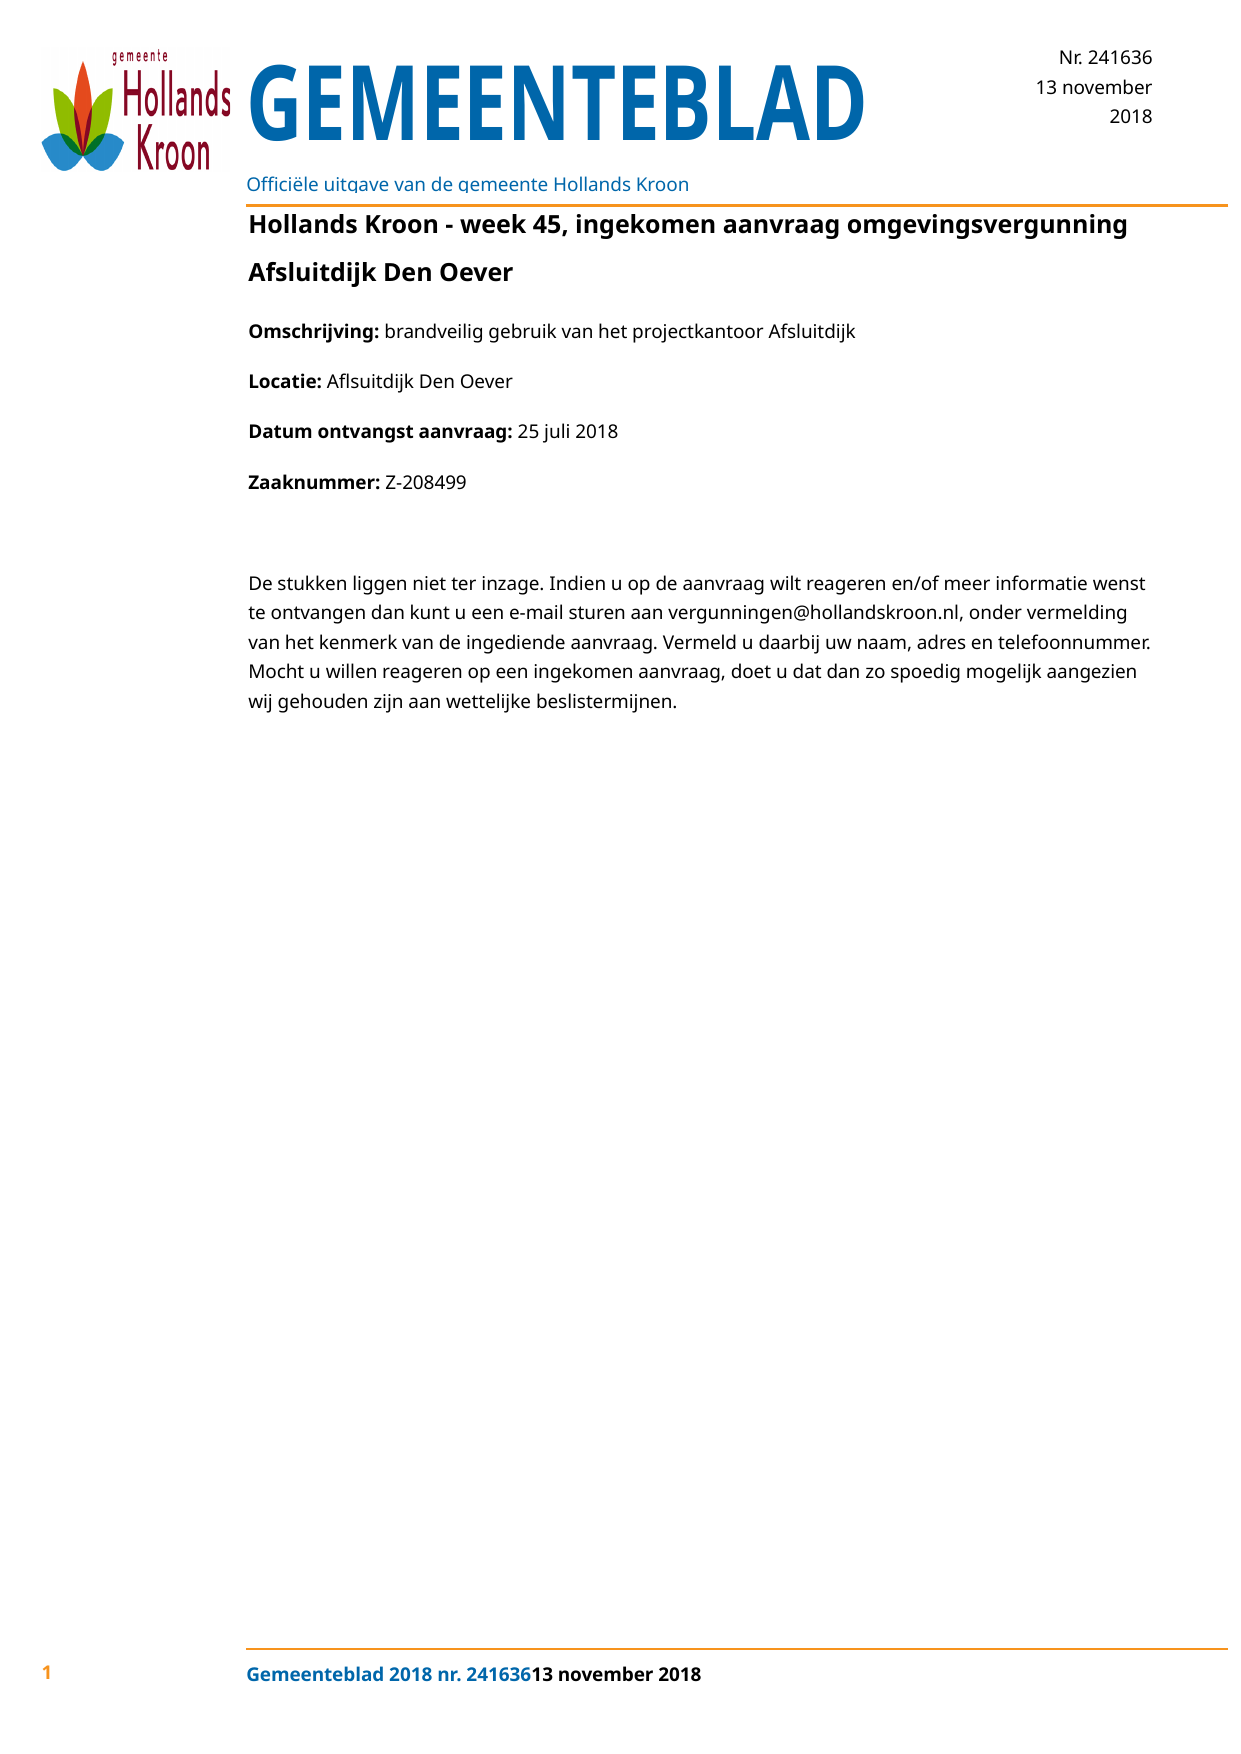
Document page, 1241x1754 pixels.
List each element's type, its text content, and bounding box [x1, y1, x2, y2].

text De stukken liggen niet ter inzage. Indien u op de aanvraag wilt reageren en/of meer informatie wenst te ontvangen dan kunt u een e-mail sturen aan vergunningen@hollandskroon.nl, onder vermelding van het kenmerk van de ingediende aanvraag. Vermeld u daarbij uw naam, adres en telefoonnummer. Mocht u willen reageren op een ingekomen aanvraag, doet u dat dan zo spoedig mogelijk aangezien wij gehouden zijn aan wettelijke beslistermijnen. [248, 570, 1152, 714]
text Zaaknummer: Z-208499 [248, 469, 1152, 495]
text Datum ontvangst aanvraag: 25 juli 2018 [248, 419, 1152, 444]
text Omschrijving: brandveilig gebruik van het projectkantoor Afsluitdijk [248, 318, 1152, 344]
text Locatie: Aflsuitdijk Den Oever [248, 368, 1152, 394]
picture [41, 47, 231, 172]
text Hollands Kroon - week 45, ingekomen aanvraag omgevingsvergunning Afsluitdijk Den Oever [248, 207, 1152, 288]
